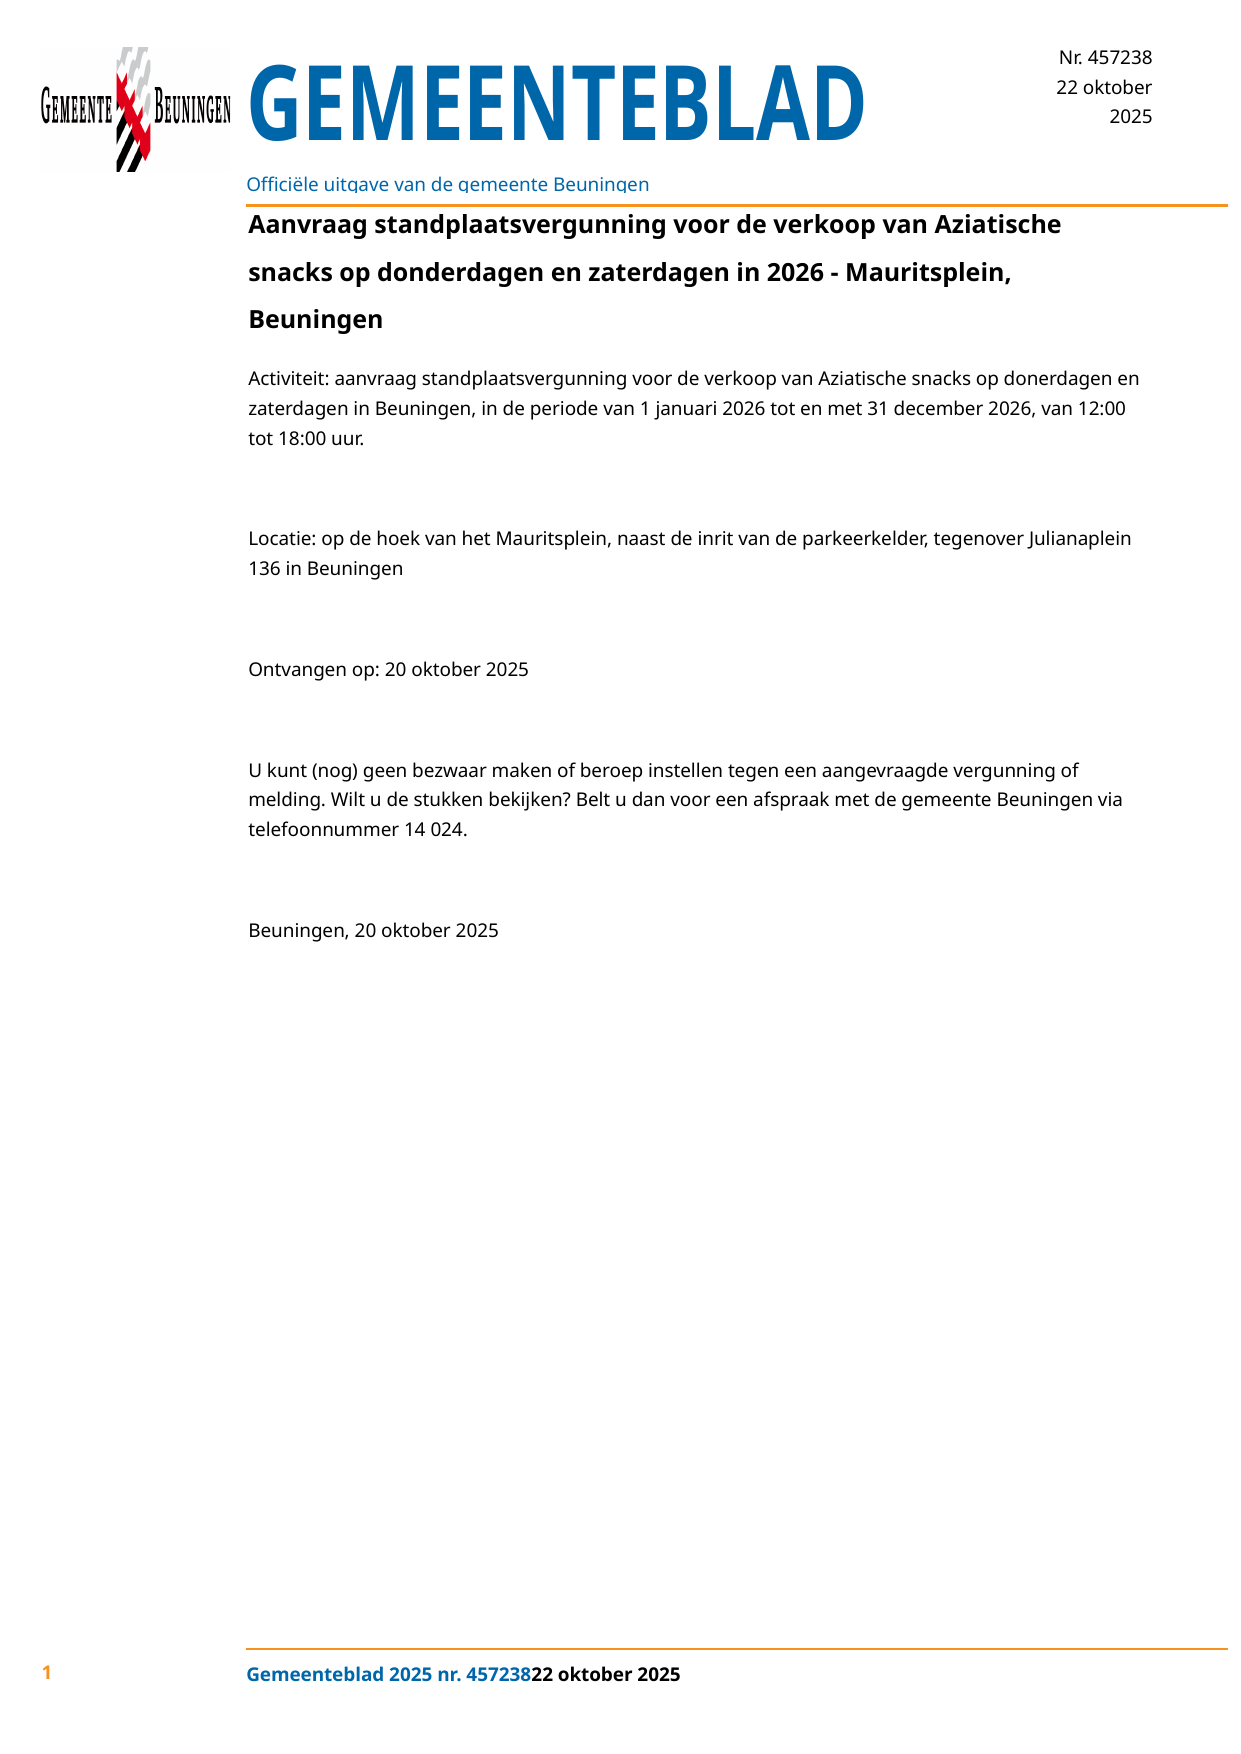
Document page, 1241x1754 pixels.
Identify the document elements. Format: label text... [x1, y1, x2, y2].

text Ontvangen op: 20 oktober 2025 [248, 656, 1152, 682]
text Locatie: op de hoek van het Mauritsplein, naast de inrit van de parkeerkelder, tegenover Julianaplein 136 in Beuningen [248, 526, 1152, 581]
text Activiteit: aanvraag standplaatsvergunning voor de verkoop van Aziatische snacks op donerdagen en zaterdagen in Beuningen, in de periode van 1 januari 2026 tot en met 31 december 2026, van 12:00 tot 18:00 uur. [248, 366, 1152, 450]
text Beuningen, 20 oktober 2025 [248, 917, 1152, 942]
text Aanvraag standplaatsvergunning voor de verkoop van Aziatische snacks op donderdagen en zaterdagen in 2026 - Mauritsplein, Beuningen [248, 207, 1152, 336]
picture [41, 47, 231, 172]
text U kunt (nog) geen bezwaar maken of beroep instellen tegen een aangevraagde vergunning of melding. Wilt u de stukken bekijken? Belt u dan voor een afspraak met de gemeente Beuningen via telefoonnummer 14 024. [248, 757, 1152, 842]
